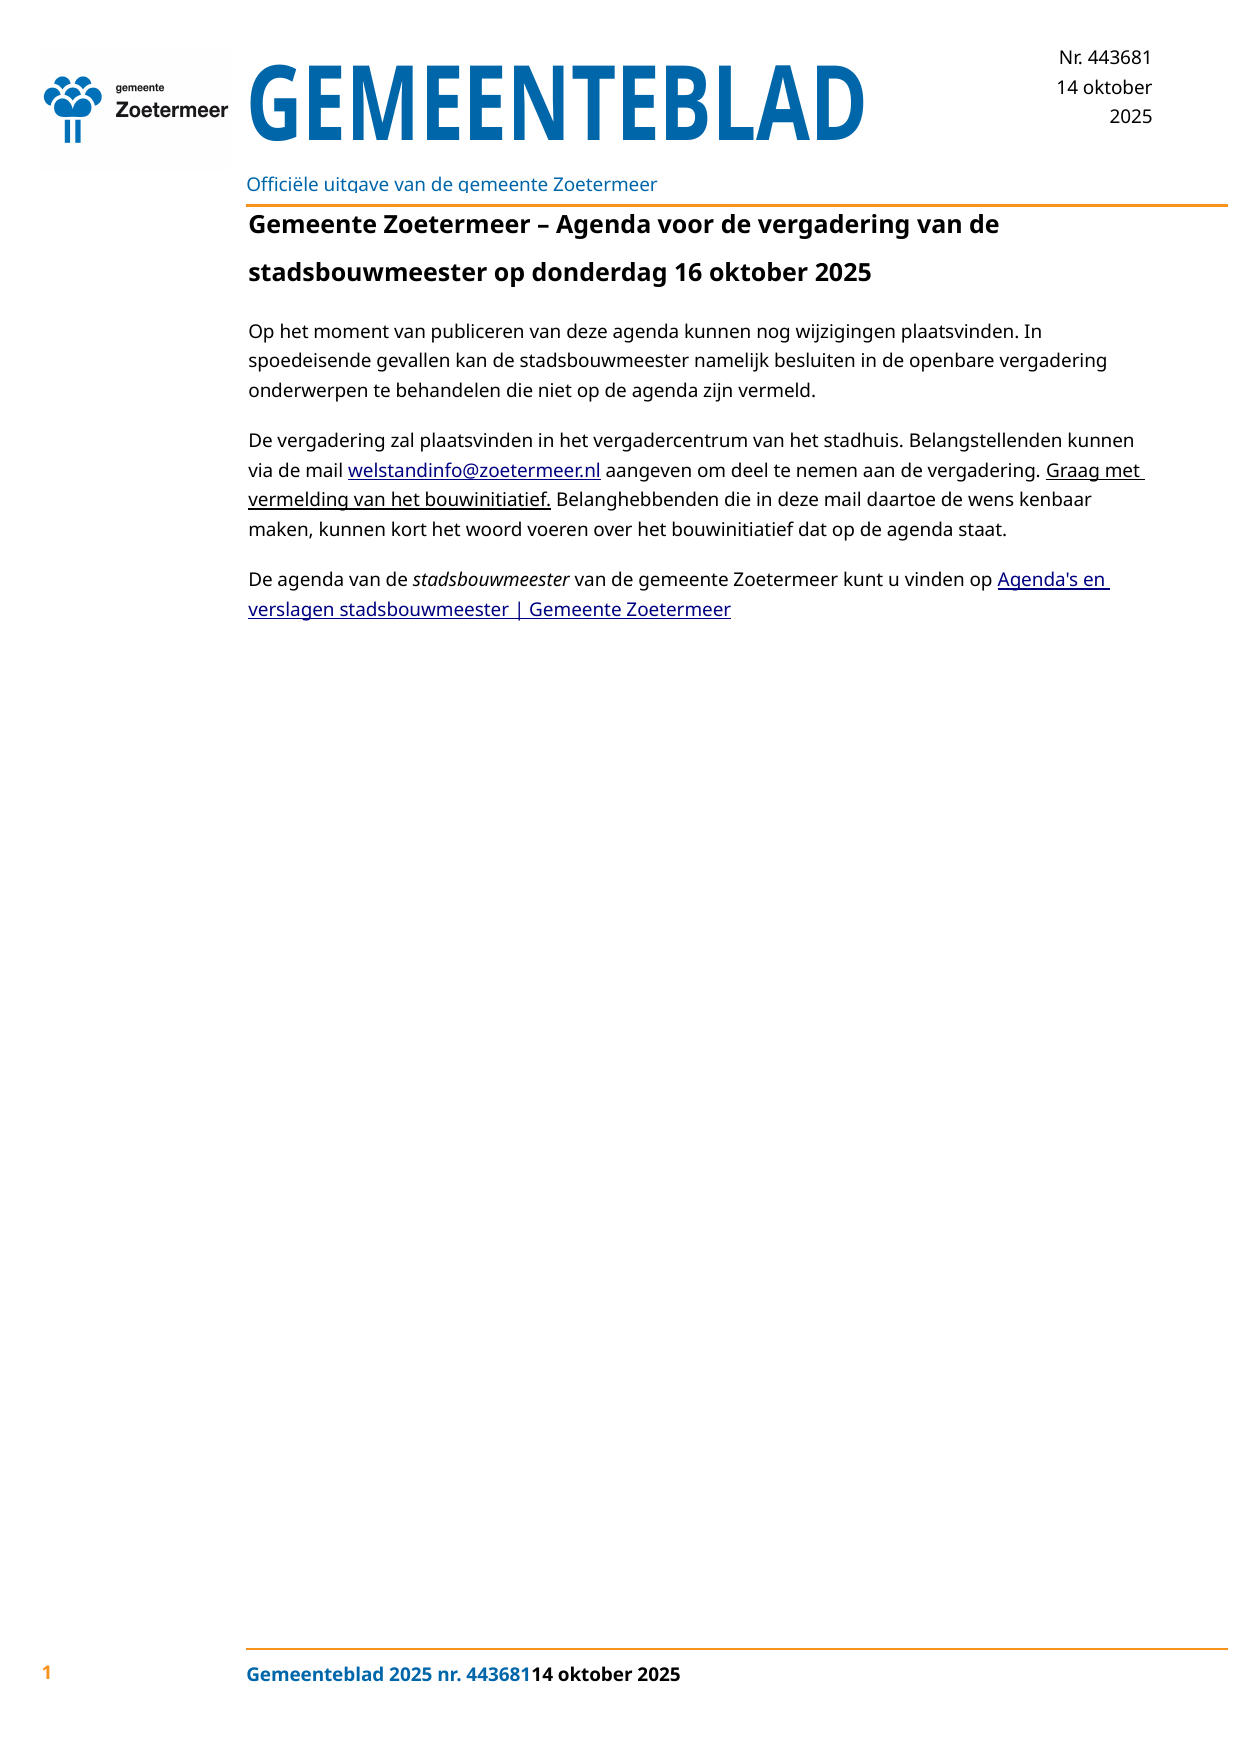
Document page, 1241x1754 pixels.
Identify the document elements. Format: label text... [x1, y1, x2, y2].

text Gemeente Zoetermeer – Agenda voor de vergadering van de stadsbouwmeester op donderdag 16 oktober 2025 [248, 207, 1152, 288]
text De agenda van de stadsbouwmeester van de gemeente Zoetermeer kunt u vinden op Agenda's en verslagen stadsbouwmeester | Gemeente Zoetermeer [248, 567, 1152, 622]
text De vergadering zal plaatsvinden in het vergadercentrum van het stadhuis. Belangstellenden kunnen via de mail welstandinfo@zoetermeer.nl aangeven om deel te nemen aan de vergadering. Graag met vermelding van het bouwinitiatief. Belanghebbenden die in deze mail daartoe de wens kenbaar maken, kunnen kort het woord voeren over het bouwinitiatief dat op de agenda staat. [248, 427, 1152, 542]
picture [41, 47, 231, 172]
text Op het moment van publiceren van deze agenda kunnen nog wijzigingen plaatsvinden. In spoedeisende gevallen kan de stadsbouwmeester namelijk besluiten in de openbare vergadering onderwerpen te behandelen die niet op de agenda zijn vermeld. [248, 318, 1152, 403]
